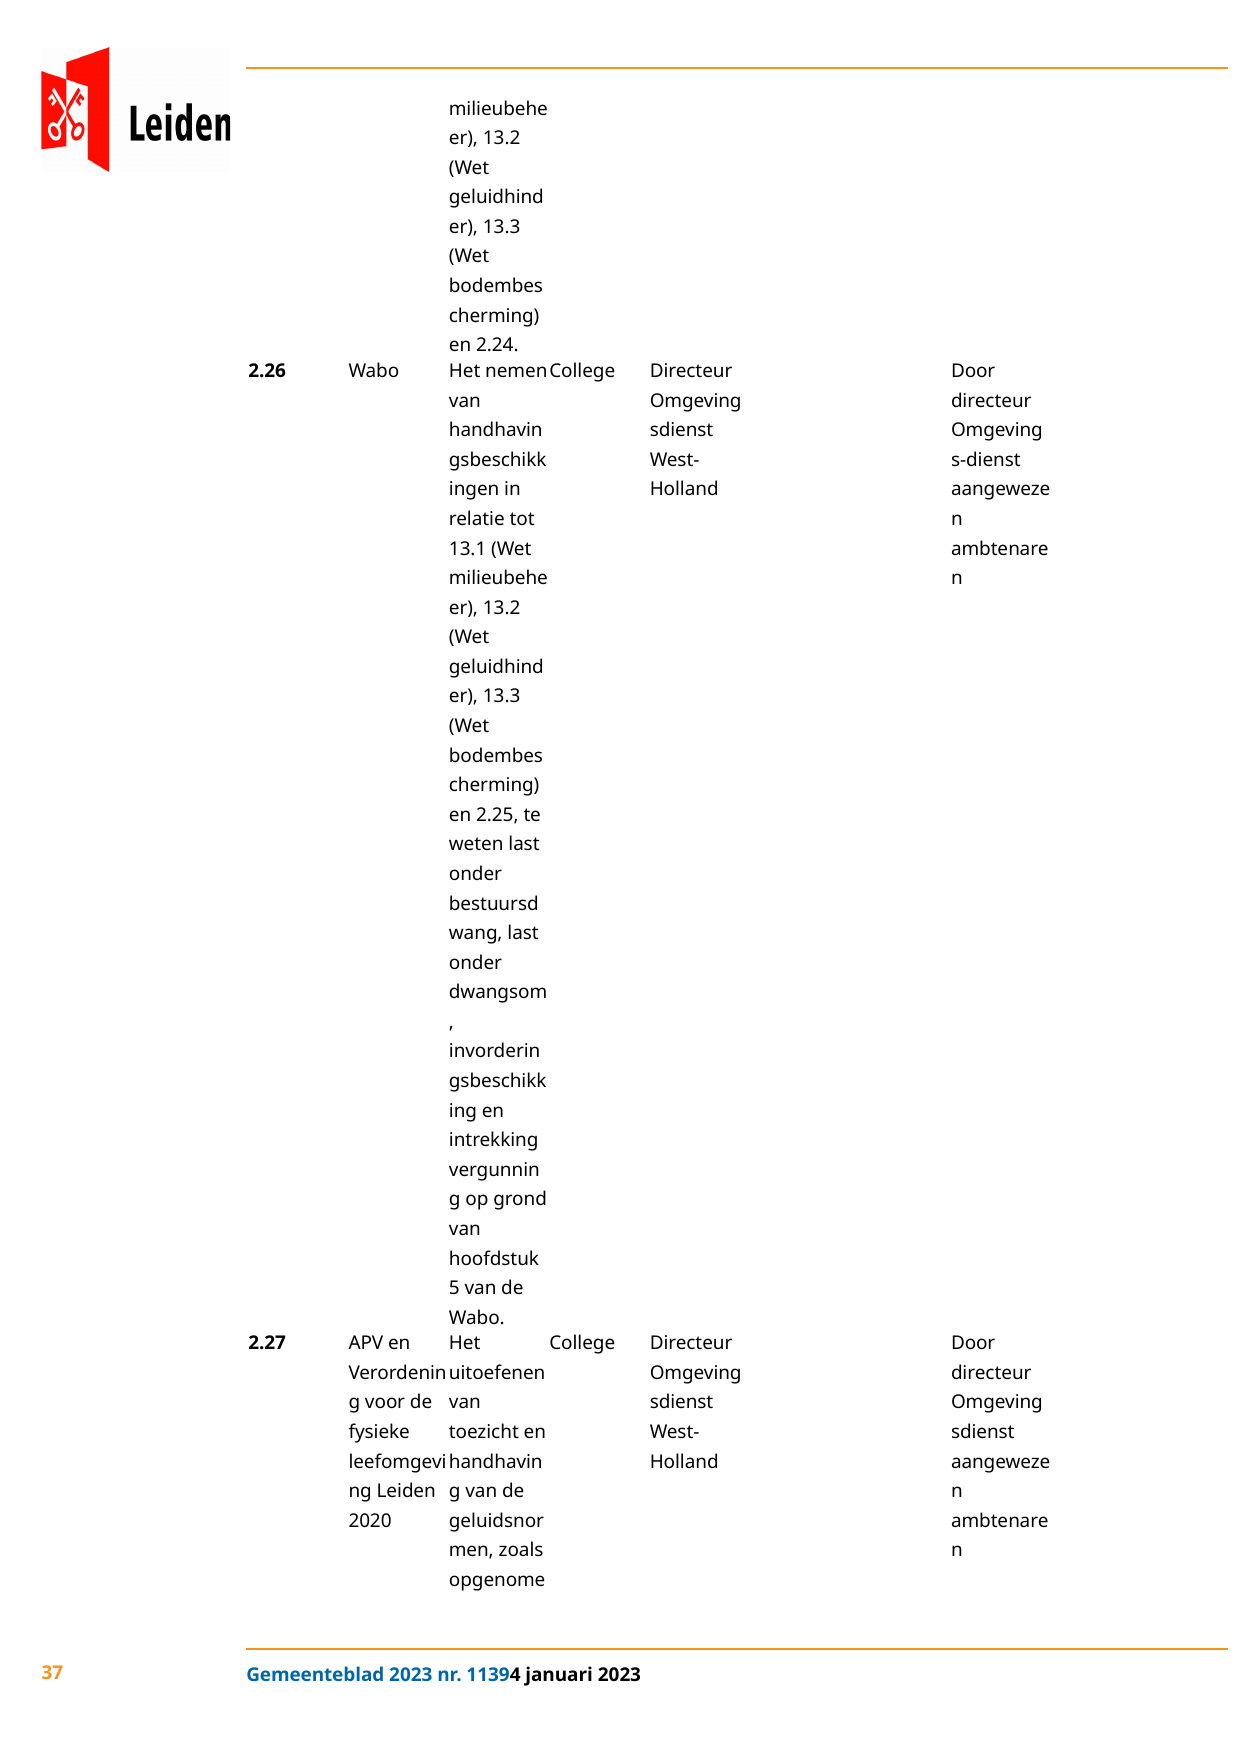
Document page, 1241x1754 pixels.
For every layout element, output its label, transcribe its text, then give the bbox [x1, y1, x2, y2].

table_cell [951, 95, 1051, 357]
table_cell APV en Verordening voor de fysieke leefomgeving Leiden 2020 [348, 1330, 449, 1592]
table_cell Door directeur Omgevingsdienst aangewezen ambtenaren [951, 1330, 1051, 1592]
table_cell [650, 95, 750, 357]
table_cell [850, 1330, 951, 1592]
picture [41, 47, 231, 172]
table_cell Door directeur Omgevings-dienst aangewezen ambtenaren [951, 357, 1051, 1329]
table_cell Directeur Omgevingsdienst West-Holland [650, 357, 750, 1329]
table_cell [549, 95, 649, 357]
table_cell [1051, 95, 1152, 357]
table_cell [750, 95, 850, 357]
table_cell [750, 357, 850, 1329]
table_cell [1051, 357, 1152, 1329]
table_cell Directeur Omgevingsdienst West-Holland [650, 1330, 750, 1592]
table_cell Het uitoefenen van toezicht en handhaving van de geluidsnormen, zoals opgenome [449, 1330, 549, 1592]
table_cell Het nemen van handhavingsbeschikkingen in relatie tot 13.1 (Wet milieubeheer), 13.2 (Wet geluidhinder), 13.3 (Wet bodembescherming) en 2.25, te weten last onder bestuursdwang, last onder dwangsom, invorderingsbeschikking en intrekking vergunning op grond van hoofdstuk 5 van de Wabo. [449, 357, 549, 1329]
table_cell 2.27 [248, 1330, 348, 1592]
table_cell [750, 1330, 850, 1592]
table_cell [1051, 1330, 1152, 1592]
table_cell [850, 95, 951, 357]
table_cell 2.26 [248, 357, 348, 1329]
table_cell milieubeheer), 13.2 (Wet geluidhinder), 13.3 (Wet bodembescherming) en 2.24. [449, 95, 549, 357]
table_cell [850, 357, 951, 1329]
table_cell [248, 95, 348, 357]
table_cell Wabo [348, 357, 449, 1329]
table_cell College [549, 1330, 649, 1592]
table_cell [348, 95, 449, 357]
table_cell College [549, 357, 649, 1329]
